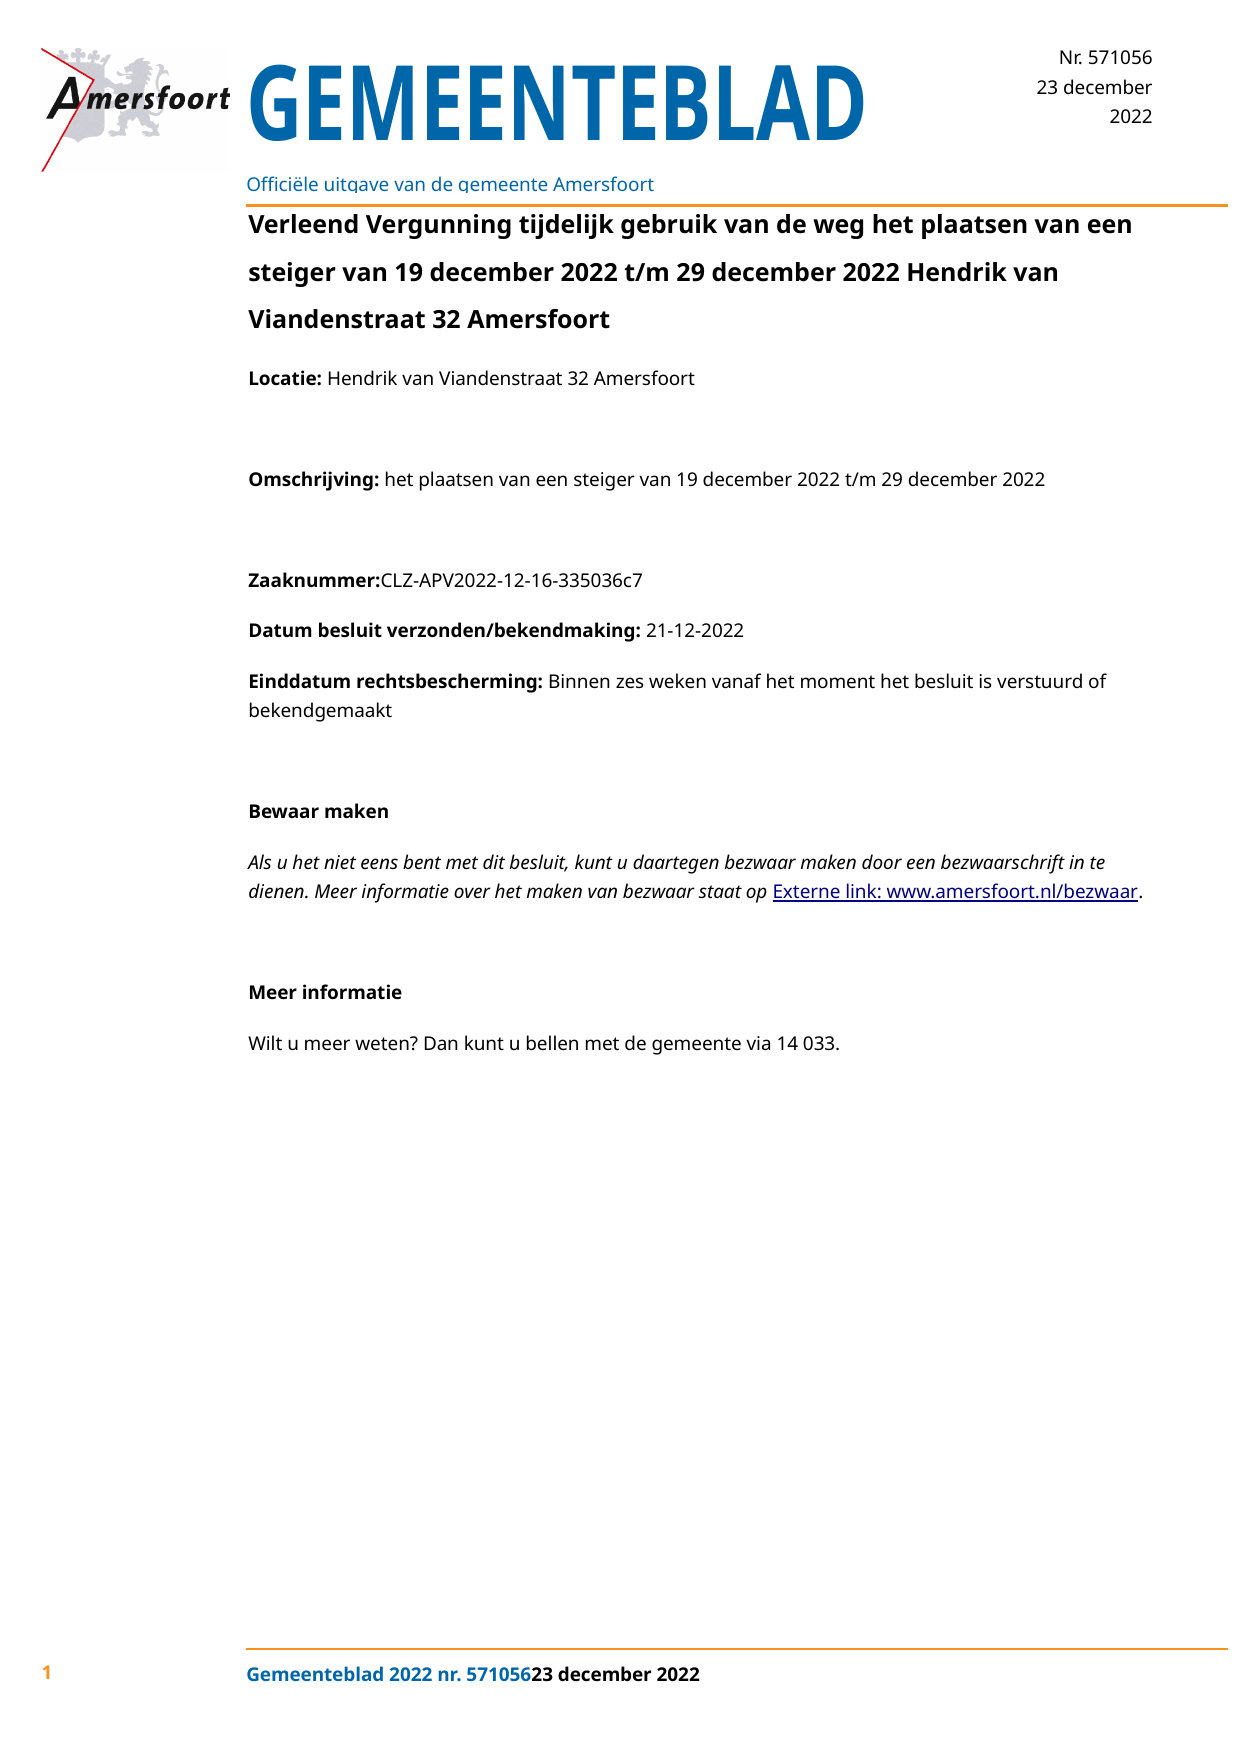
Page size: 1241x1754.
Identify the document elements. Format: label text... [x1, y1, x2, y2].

picture [41, 47, 231, 172]
text Locatie: Hendrik van Viandenstraat 32 Amersfoort [248, 366, 1152, 391]
text Als u het niet eens bent met dit besluit, kunt u daartegen bezwaar maken door een bezwaarschrift in te dienen. Meer informatie over het maken van bezwaar staat op Externe link: www.amersfoort.nl/bezwaar. [248, 849, 1152, 904]
text Zaaknummer:CLZ-APV2022-12-16-335036c7 [248, 567, 1152, 593]
text Einddatum rechtsbescherming: Binnen zes weken vanaf het moment het besluit is verstuurd of bekendgemaakt [248, 668, 1152, 723]
text Verleend Vergunning tijdelijk gebruik van de weg het plaatsen van een steiger van 19 december 2022 t/m 29 december 2022 Hendrik van Viandenstraat 32 Amersfoort [248, 207, 1152, 336]
text Datum besluit verzonden/bekendmaking: 21-12-2022 [248, 618, 1152, 643]
text Wilt u meer weten? Dan kunt u bellen met de gemeente via 14 033. [248, 1030, 1152, 1055]
text Meer informatie [248, 979, 1152, 1005]
text Bewaar maken [248, 798, 1152, 824]
text Omschrijving: het plaatsen van een steiger van 19 december 2022 t/m 29 december 2022 [248, 466, 1152, 492]
